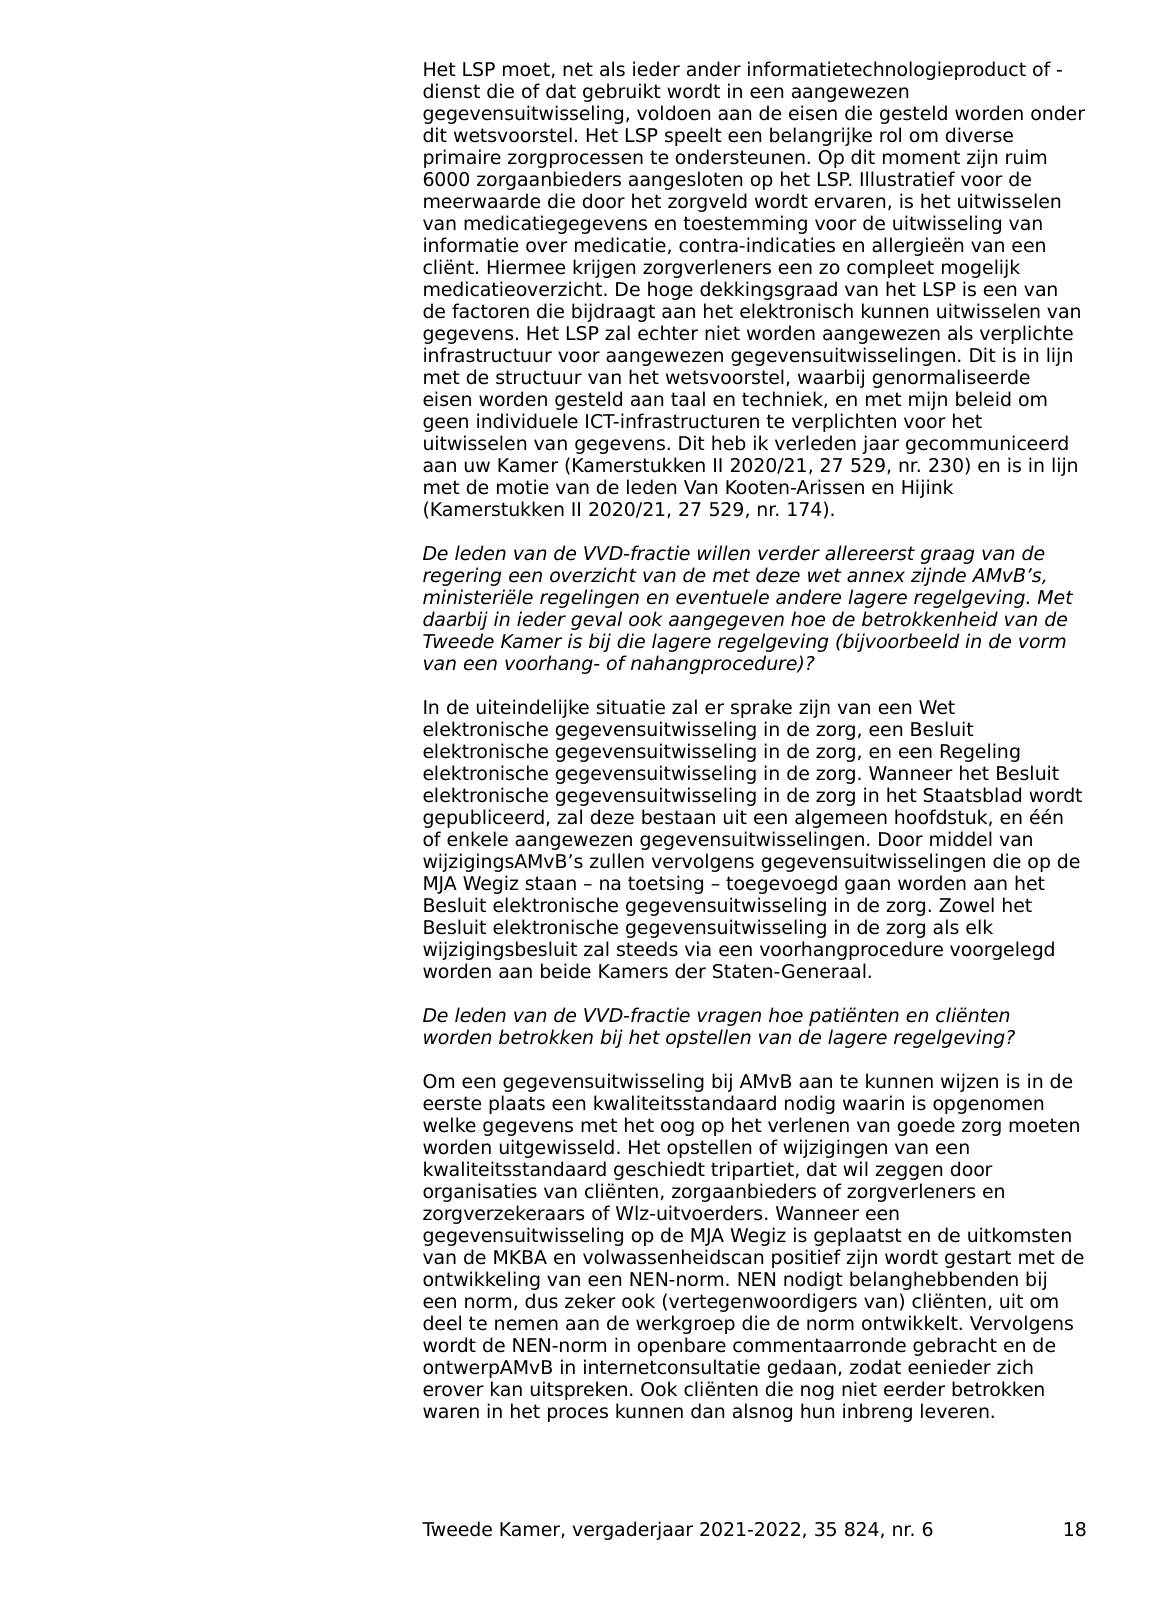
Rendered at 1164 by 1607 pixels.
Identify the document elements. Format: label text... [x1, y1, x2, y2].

text De leden van de VVD-fractie willen verder allereerst graag van de regering een overzicht van de met deze wet annex zijnde AMvB’s, ministeriële regelingen en eventuele andere lagere regelgeving. Met daarbij in ieder geval ook aangegeven hoe de betrokkenheid van de Tweede Kamer is bij die lagere regelgeving (bijvoorbeeld in de vorm van een voorhang- of nahangprocedure)? [422, 543, 1087, 675]
text De leden van de VVD-fractie vragen hoe patiënten en cliënten worden betrokken bij het opstellen van de lagere regelgeving? [422, 1005, 1087, 1049]
text In de uiteindelijke situatie zal er sprake zijn van een Wet elektronische gegevensuitwisseling in de zorg, een Besluit elektronische gegevensuitwisseling in de zorg, en een Regeling elektronische gegevensuitwisseling in de zorg. Wanneer het Besluit elektronische gegevensuitwisseling in de zorg in het Staatsblad wordt gepubliceerd, zal deze bestaan uit een algemeen hoofdstuk, en één of enkele aangewezen gegevensuitwisselingen. Door middel van wijzigingsAMvB’s zullen vervolgens gegevensuitwisselingen die op de MJA Wegiz staan – na toetsing – toegevoegd gaan worden aan het Besluit elektronische gegevensuitwisseling in de zorg. Zowel het Besluit elektronische gegevensuitwisseling in de zorg als elk wijzigingsbesluit zal steeds via een voorhangprocedure voorgelegd worden aan beide Kamers der Staten-Generaal. [422, 697, 1087, 983]
text Om een gegevensuitwisseling bij AMvB aan te kunnen wijzen is in de eerste plaats een kwaliteitsstandaard nodig waarin is opgenomen welke gegevens met het oog op het verlenen van goede zorg moeten worden uitgewisseld. Het opstellen of wijzigingen van een kwaliteitsstandaard geschiedt tripartiet, dat wil zeggen door organisaties van cliënten, zorgaanbieders of zorgverleners en zorgverzekeraars of Wlz-uitvoerders. Wanneer een gegevensuitwisseling op de MJA Wegiz is geplaatst en de uitkomsten van de MKBA en volwassenheidscan positief zijn wordt gestart met de ontwikkeling van een NEN-norm. NEN nodigt belanghebbenden bij een norm, dus zeker ook (vertegenwoordigers van) cliënten, uit om deel te nemen aan de werkgroep die de norm ontwikkelt. Vervolgens wordt de NEN-norm in openbare commentaarronde gebracht en de ontwerpAMvB in internetconsultatie gedaan, zodat eenieder zich erover kan uitspreken. Ook cliënten die nog niet eerder betrokken waren in het proces kunnen dan alsnog hun inbreng leveren. [422, 1071, 1087, 1423]
text Het LSP moet, net als ieder ander informatietechnologieproduct of -dienst die of dat gebruikt wordt in een aangewezen gegevensuitwisseling, voldoen aan de eisen die gesteld worden onder dit wetsvoorstel. Het LSP speelt een belangrijke rol om diverse primaire zorgprocessen te ondersteunen. Op dit moment zijn ruim 6000 zorgaanbieders aangesloten op het LSP. Illustratief voor de meerwaarde die door het zorgveld wordt ervaren, is het uitwisselen van medicatiegegevens en toestemming voor de uitwisseling van informatie over medicatie, contra-indicaties en allergieën van een cliënt. Hiermee krijgen zorgverleners een zo compleet mogelijk medicatieoverzicht. De hoge dekkingsgraad van het LSP is een van de factoren die bijdraagt aan het elektronisch kunnen uitwisselen van gegevens. Het LSP zal echter niet worden aangewezen als verplichte infrastructuur voor aangewezen gegevensuitwisselingen. Dit is in lijn met de structuur van het wetsvoorstel, waarbij genormaliseerde eisen worden gesteld aan taal en techniek, en met mijn beleid om geen individuele ICT-infrastructuren te verplichten voor het uitwisselen van gegevens. Dit heb ik verleden jaar gecommuniceerd aan uw Kamer (Kamerstukken II 2020/21, 27 529, nr. 230) en is in lijn met de motie van de leden Van Kooten-Arissen en Hijink (Kamerstukken II 2020/21, 27 529, nr. 174). [422, 59, 1087, 521]
